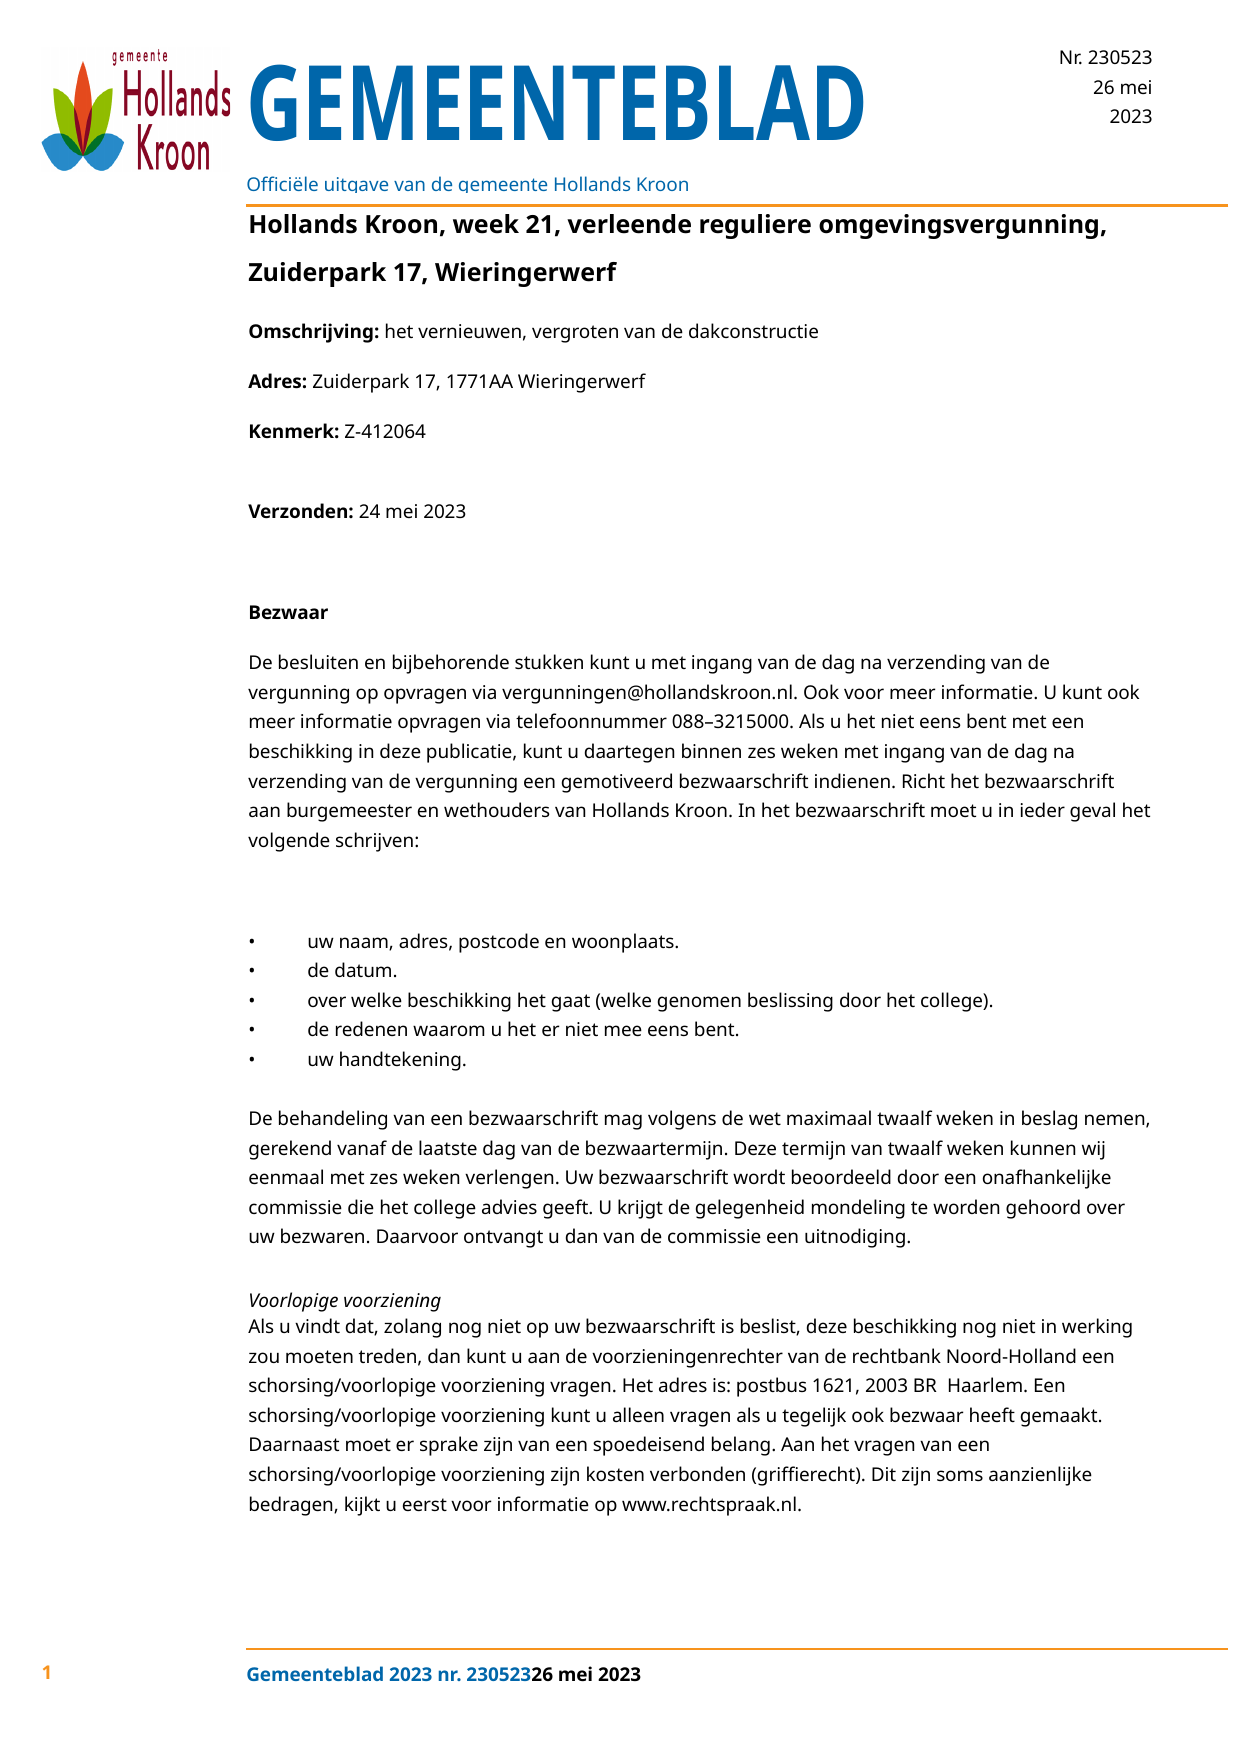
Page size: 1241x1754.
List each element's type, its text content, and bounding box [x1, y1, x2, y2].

text De behandeling van een bezwaarschrift mag volgens de wet maximaal twaalf weken in beslag nemen, gerekend vanaf de laatste dag van de bezwaartermijn. Deze termijn van twaalf weken kunnen wij eenmaal met zes weken verlengen. Uw bezwaarschrift wordt beoordeeld door een onafhankelijke commissie die het college advies geeft. U krijgt de gelegenheid mondeling te worden gehoord over uw bezwaren. Daarvoor ontvangt u dan van de commissie een uitnodiging. [248, 1105, 1152, 1249]
text Bezwaar [248, 599, 1152, 625]
list de redenen waarom u het er niet mee eens bent. [248, 1017, 1152, 1042]
text Hollands Kroon, week 21, verleende reguliere omgevingsvergunning, Zuiderpark 17, Wieringerwerf [248, 207, 1152, 288]
text Voorlopige voorziening [248, 1288, 1152, 1313]
list uw naam, adres, postcode en woonplaats. [248, 928, 1152, 953]
text Kenmerk: Z-412064 [248, 419, 1152, 444]
table_header [248, 469, 700, 495]
text Adres: Zuiderpark 17, 1771AA Wieringerwerf [248, 368, 1152, 394]
table_header [700, 469, 1152, 495]
list de datum. [248, 957, 1152, 983]
list over welke beschikking het gaat (welke genomen beslissing door het college). [248, 987, 1152, 1013]
picture [41, 47, 231, 172]
text Verzonden: 24 mei 2023 [248, 498, 1152, 524]
list uw handtekening. [248, 1046, 1152, 1072]
text De besluiten en bijbehorende stukken kunt u met ingang van de dag na verzending van de vergunning op opvragen via vergunningen@hollandskroon.nl. Ook voor meer informatie. U kunt ook meer informatie opvragen via telefoonnummer 088–3215000. Als u het niet eens bent met een beschikking in deze publicatie, kunt u daartegen binnen zes weken met ingang van de dag na verzending van de vergunning een gemotiveerd bezwaarschrift indienen. Richt het bezwaarschrift aan burgemeester en wethouders van Hollands Kroon. In het bezwaarschrift moet u in ieder geval het volgende schrijven: [248, 649, 1152, 853]
text Als u vindt dat, zolang nog niet op uw bezwaarschrift is beslist, deze beschikking nog niet in werking zou moeten treden, dan kunt u aan de voorzieningenrechter van de rechtbank Noord-Holland een schorsing/voorlopige voorziening vragen. Het adres is: postbus 1621, 2003 BR Haarlem. Een schorsing/voorlopige voorziening kunt u alleen vragen als u tegelijk ook bezwaar heeft gemaakt. Daarnaast moet er sprake zijn van een spoedeisend belang. Aan het vragen van een schorsing/voorlopige voorziening zijn kosten verbonden (griffierecht). Dit zijn soms aanzienlijke bedragen, kijkt u eerst voor informatie op www.rechtspraak.nl. [248, 1313, 1152, 1517]
text Omschrijving: het vernieuwen, vergroten van de dakconstructie [248, 318, 1152, 344]
